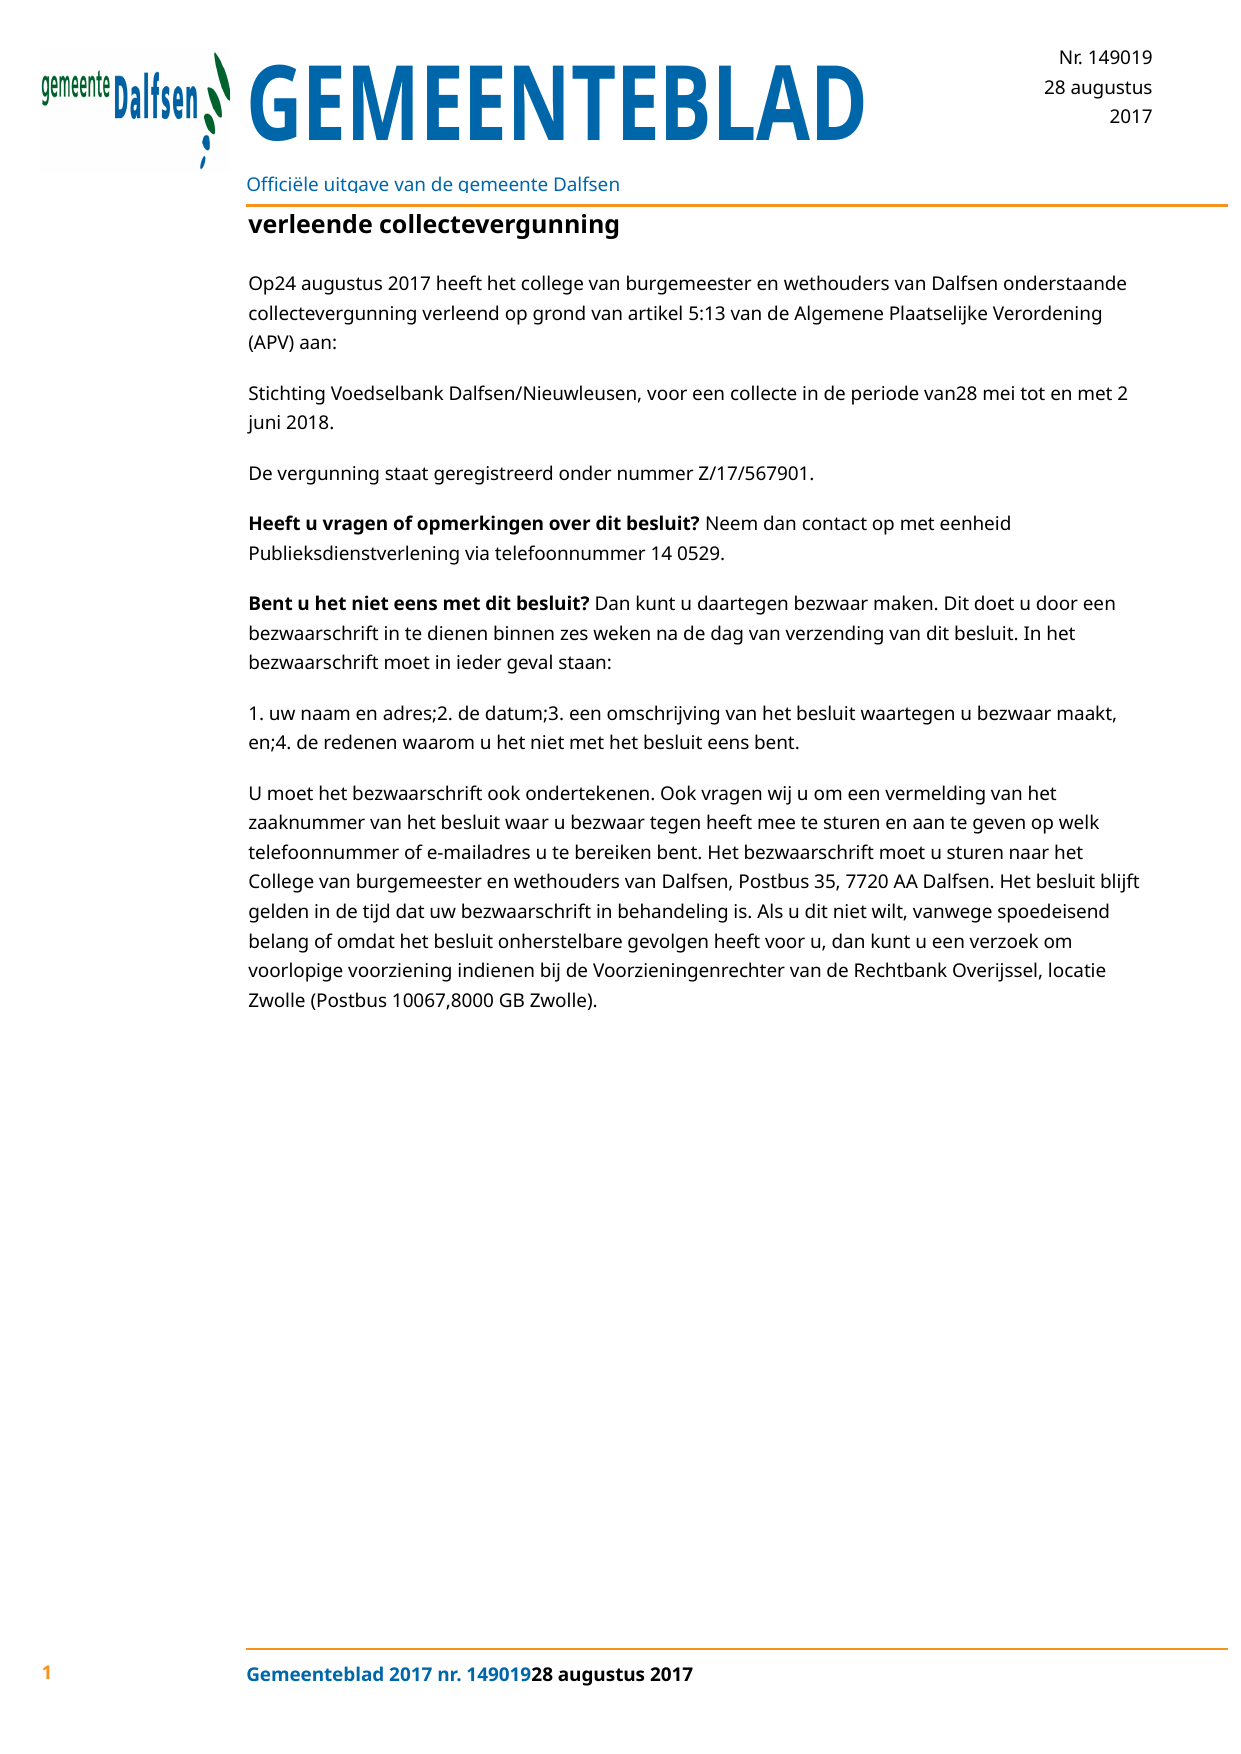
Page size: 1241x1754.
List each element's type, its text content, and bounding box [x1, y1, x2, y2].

text Stichting Voedselbank Dalfsen/Nieuwleusen, voor een collecte in de periode van28 mei tot en met 2 juni 2018. [248, 380, 1152, 435]
text Heeft u vragen of opmerkingen over dit besluit? Neem dan contact op met eenheid Publieksdienstverlening via telefoonnummer 14 0529. [248, 510, 1152, 566]
text De vergunning staat geregistreerd onder nummer Z/17/567901. [248, 460, 1152, 486]
text Bent u het niet eens met dit besluit? Dan kunt u daartegen bezwaar maken. Dit doet u door een bezwaarschrift in te dienen binnen zes weken na de dag van verzending van dit besluit. In het bezwaarschrift moet in ieder geval staan: [248, 590, 1152, 675]
text U moet het bezwaarschrift ook ondertekenen. Ook vragen wij u om een vermelding van het zaaknummer van het besluit waar u bezwaar tegen heeft mee te sturen en aan te geven op welk telefoonnummer of e-mailadres u te bereiken bent. Het bezwaarschrift moet u sturen naar het College van burgemeester en wethouders van Dalfsen, Postbus 35, 7720 AA Dalfsen. Het besluit blijft gelden in de tijd dat uw bezwaarschrift in behandeling is. Als u dit niet wilt, vanwege spoedeisend belang of omdat het besluit onherstelbare gevolgen heeft voor u, dan kunt u een verzoek om voorlopige voorziening indienen bij de Voorzieningenrechter van de Rechtbank Overijssel, locatie Zwolle (Postbus 10067,8000 GB Zwolle). [248, 780, 1152, 1013]
picture [41, 47, 231, 172]
text verleende collectevergunning [248, 207, 1152, 241]
text 1. uw naam en adres;2. de datum;3. een omschrijving van het besluit waartegen u bezwaar maakt, en;4. de redenen waarom u het niet met het besluit eens bent. [248, 700, 1152, 755]
text Op24 augustus 2017 heeft het college van burgemeester en wethouders van Dalfsen onderstaande collectevergunning verleend op grond van artikel 5:13 van de Algemene Plaatselijke Verordening (APV) aan: [248, 270, 1152, 355]
